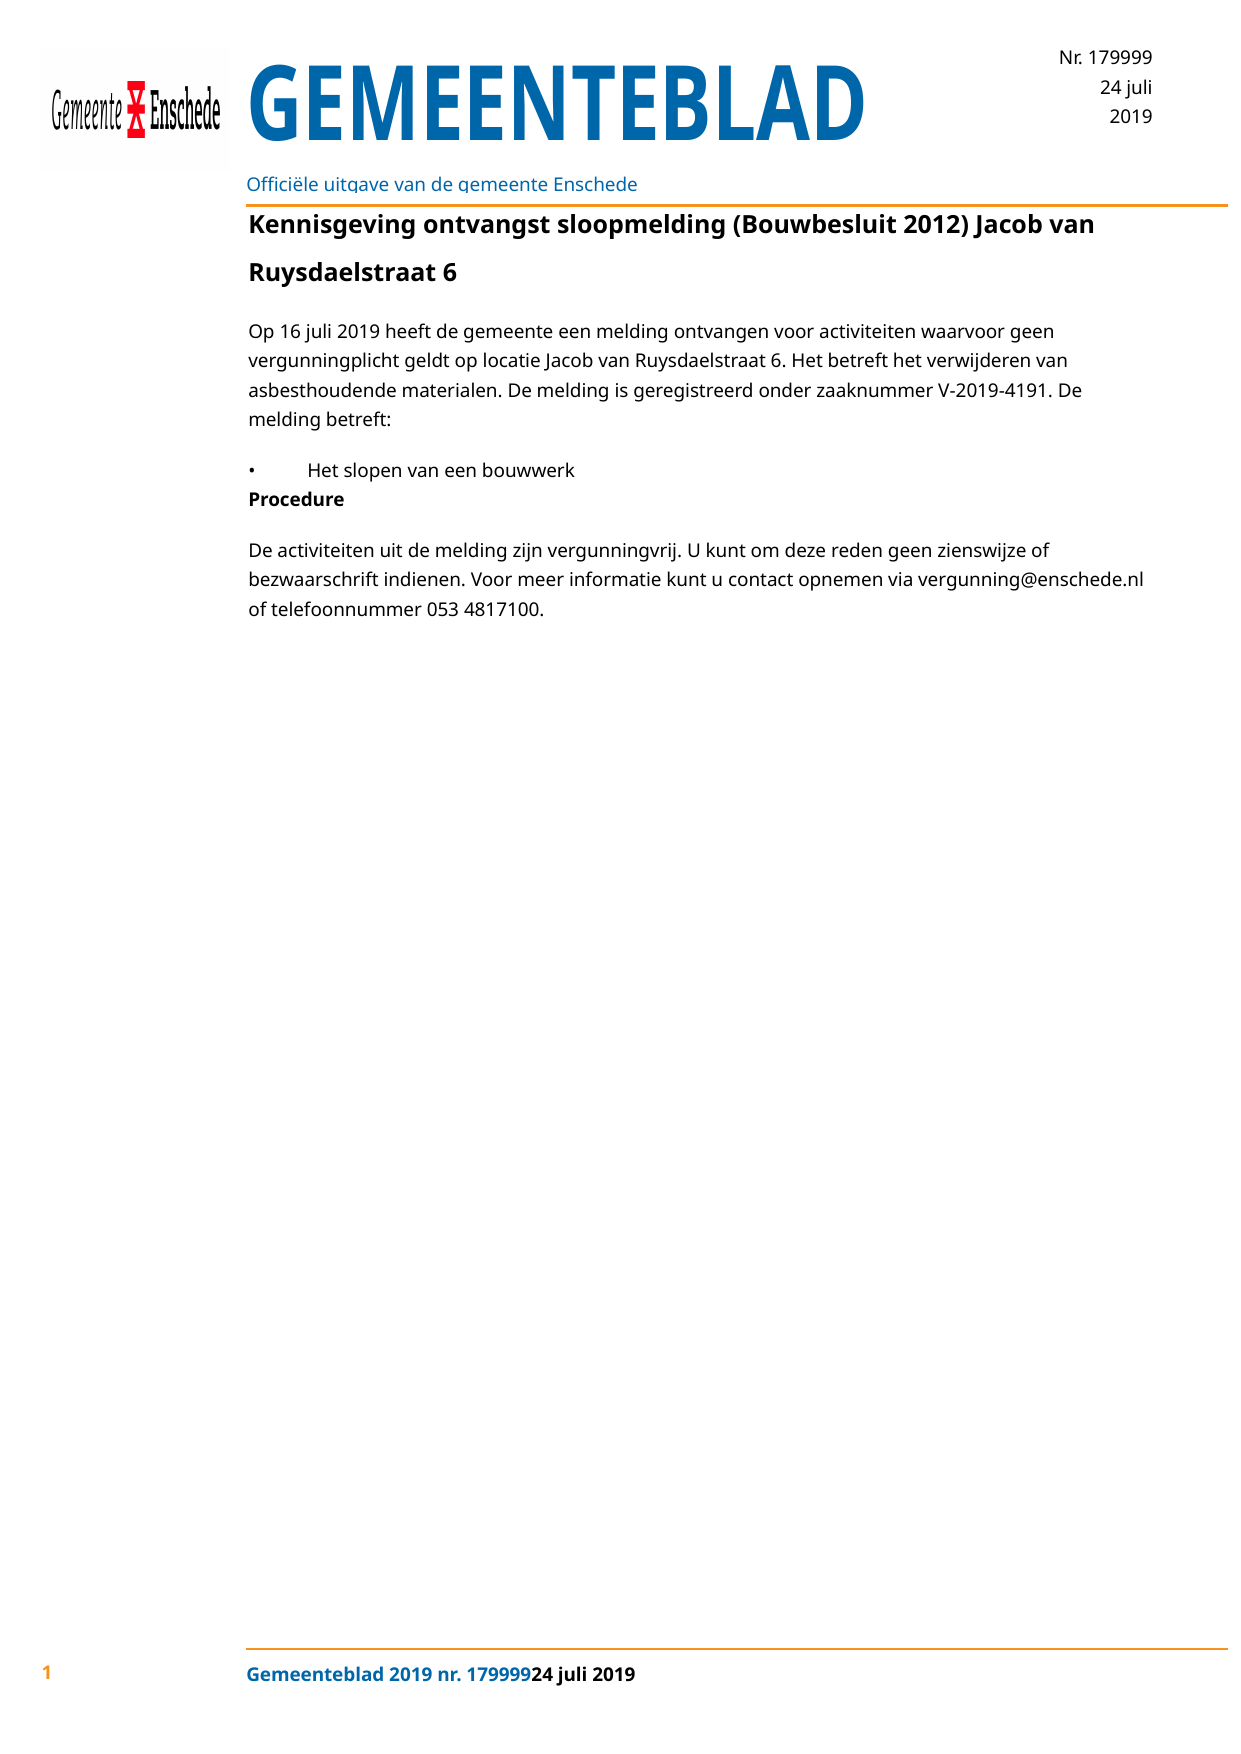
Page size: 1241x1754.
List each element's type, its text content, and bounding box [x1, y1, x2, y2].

list Het slopen van een bouwwerk [248, 457, 1152, 483]
text Kennisgeving ontvangst sloopmelding (Bouwbesluit 2012) Jacob van Ruysdaelstraat 6 [248, 207, 1152, 288]
text De activiteiten uit de melding zijn vergunningvrij. U kunt om deze reden geen zienswijze of bezwaarschrift indienen. Voor meer informatie kunt u contact opnemen via vergunning@enschede.nl of telefoonnummer 053 4817100. [248, 537, 1152, 622]
text Op 16 juli 2019 heeft de gemeente een melding ontvangen voor activiteiten waarvoor geen vergunningplicht geldt op locatie Jacob van Ruysdaelstraat 6. Het betreft het verwijderen van asbesthoudende materialen. De melding is geregistreerd onder zaaknummer V-2019-4191. De melding betreft: [248, 318, 1152, 432]
text Procedure [248, 487, 1152, 512]
picture [41, 47, 231, 172]
